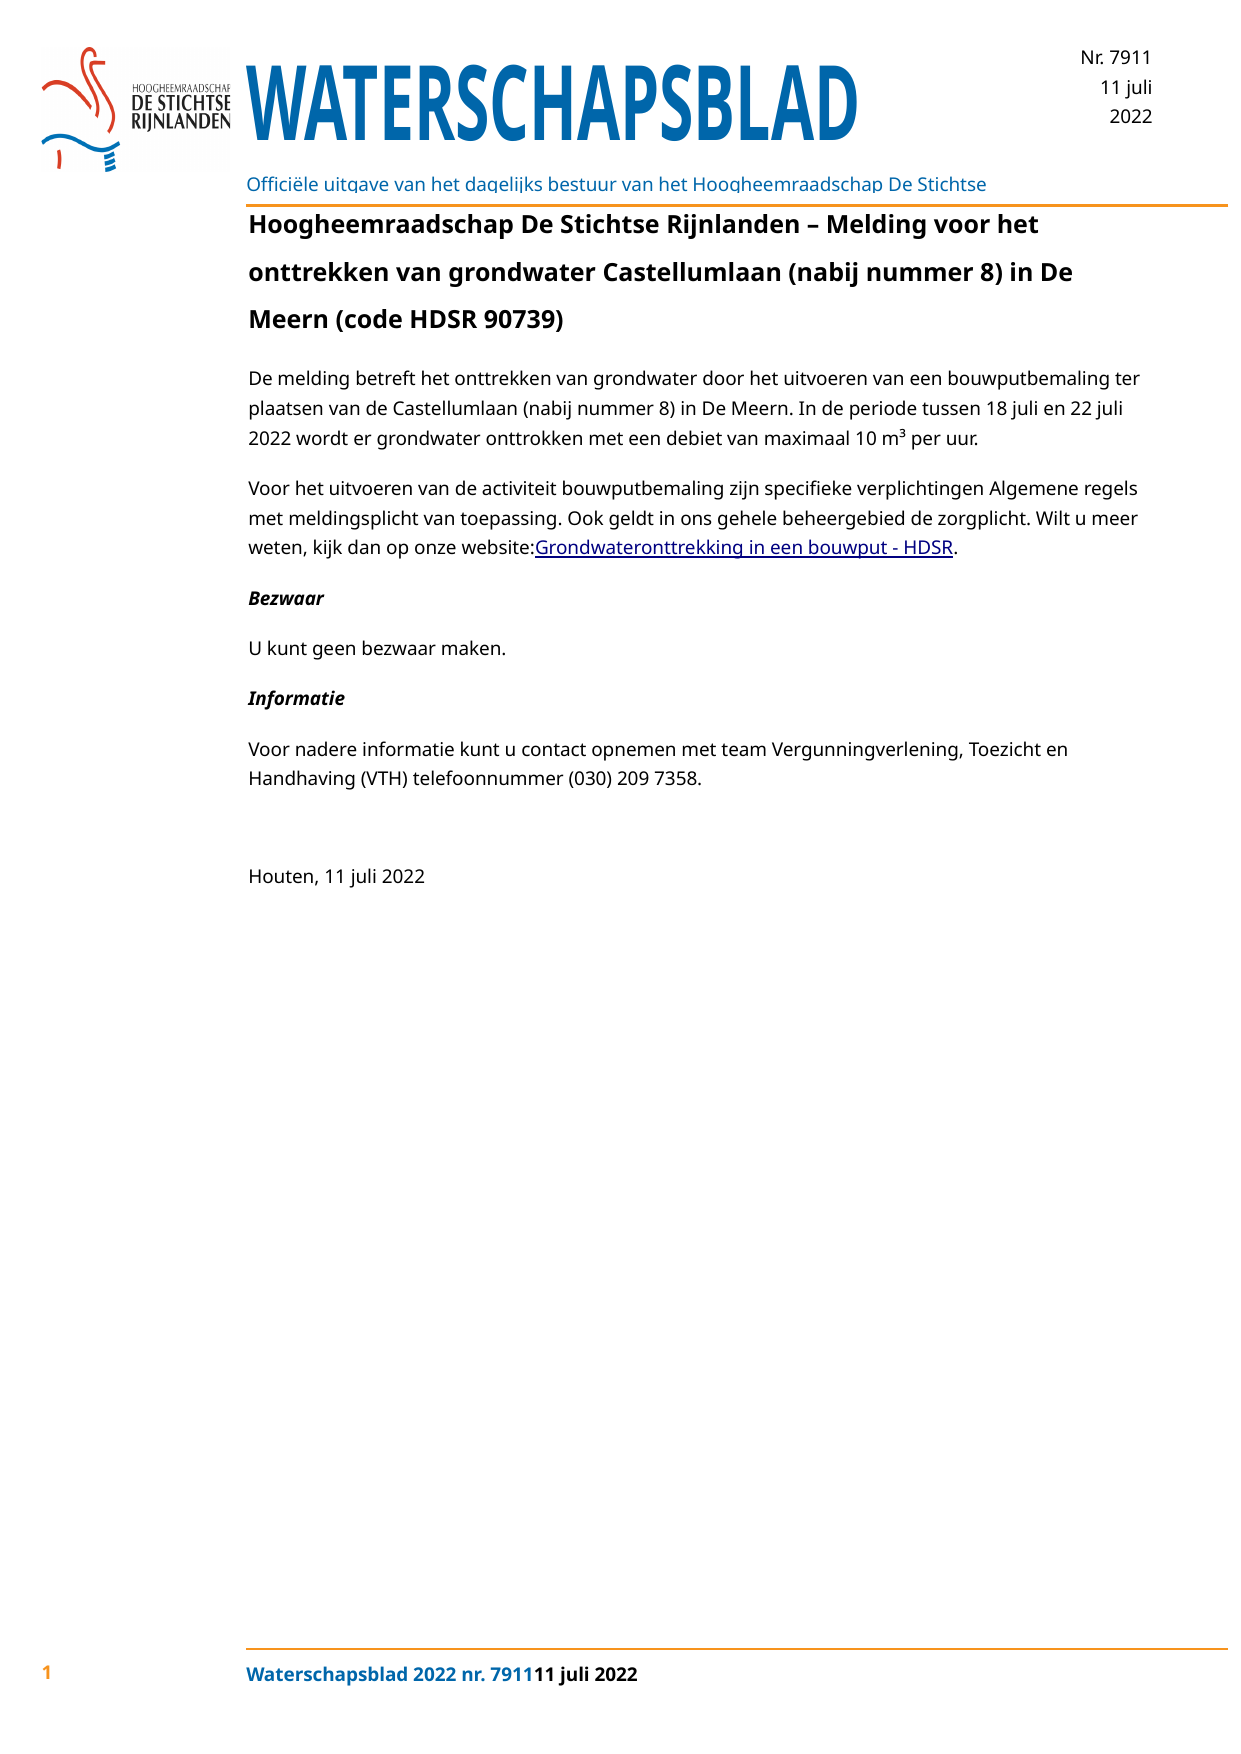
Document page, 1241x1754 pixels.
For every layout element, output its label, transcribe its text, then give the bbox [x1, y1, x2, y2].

picture [41, 47, 231, 172]
text Houten, 11 juli 2022 [248, 864, 1152, 889]
text Voor het uitvoeren van de activiteit bouwputbemaling zijn specifieke verplichtingen Algemene regels met meldingsplicht van toepassing. Ook geldt in ons gehele beheergebied de zorgplicht. Wilt u meer weten, kijk dan op onze website:Grondwateronttrekking in een bouwput - HDSR. [248, 475, 1152, 560]
text Bezwaar [248, 585, 1152, 610]
text De melding betreft het onttrekken van grondwater door het uitvoeren van een bouwputbemaling ter plaatsen van de Castellumlaan (nabij nummer 8) in De Meern. In de periode tussen 18 juli en 22 juli 2022 wordt er grondwater onttrokken met een debiet van maximaal 10 m³ per uur. [248, 366, 1152, 450]
text Hoogheemraadschap De Stichtse Rijnlanden – Melding voor het onttrekken van grondwater Castellumlaan (nabij nummer 8) in De Meern (code HDSR 90739) [248, 207, 1152, 336]
text Informatie [248, 686, 1152, 711]
text Voor nadere informatie kunt u contact opnemen met team Vergunningverlening, Toezicht en Handhaving (VTH) telefoonnummer (030) 209 7358. [248, 736, 1152, 791]
text U kunt geen bezwaar maken. [248, 635, 1152, 661]
